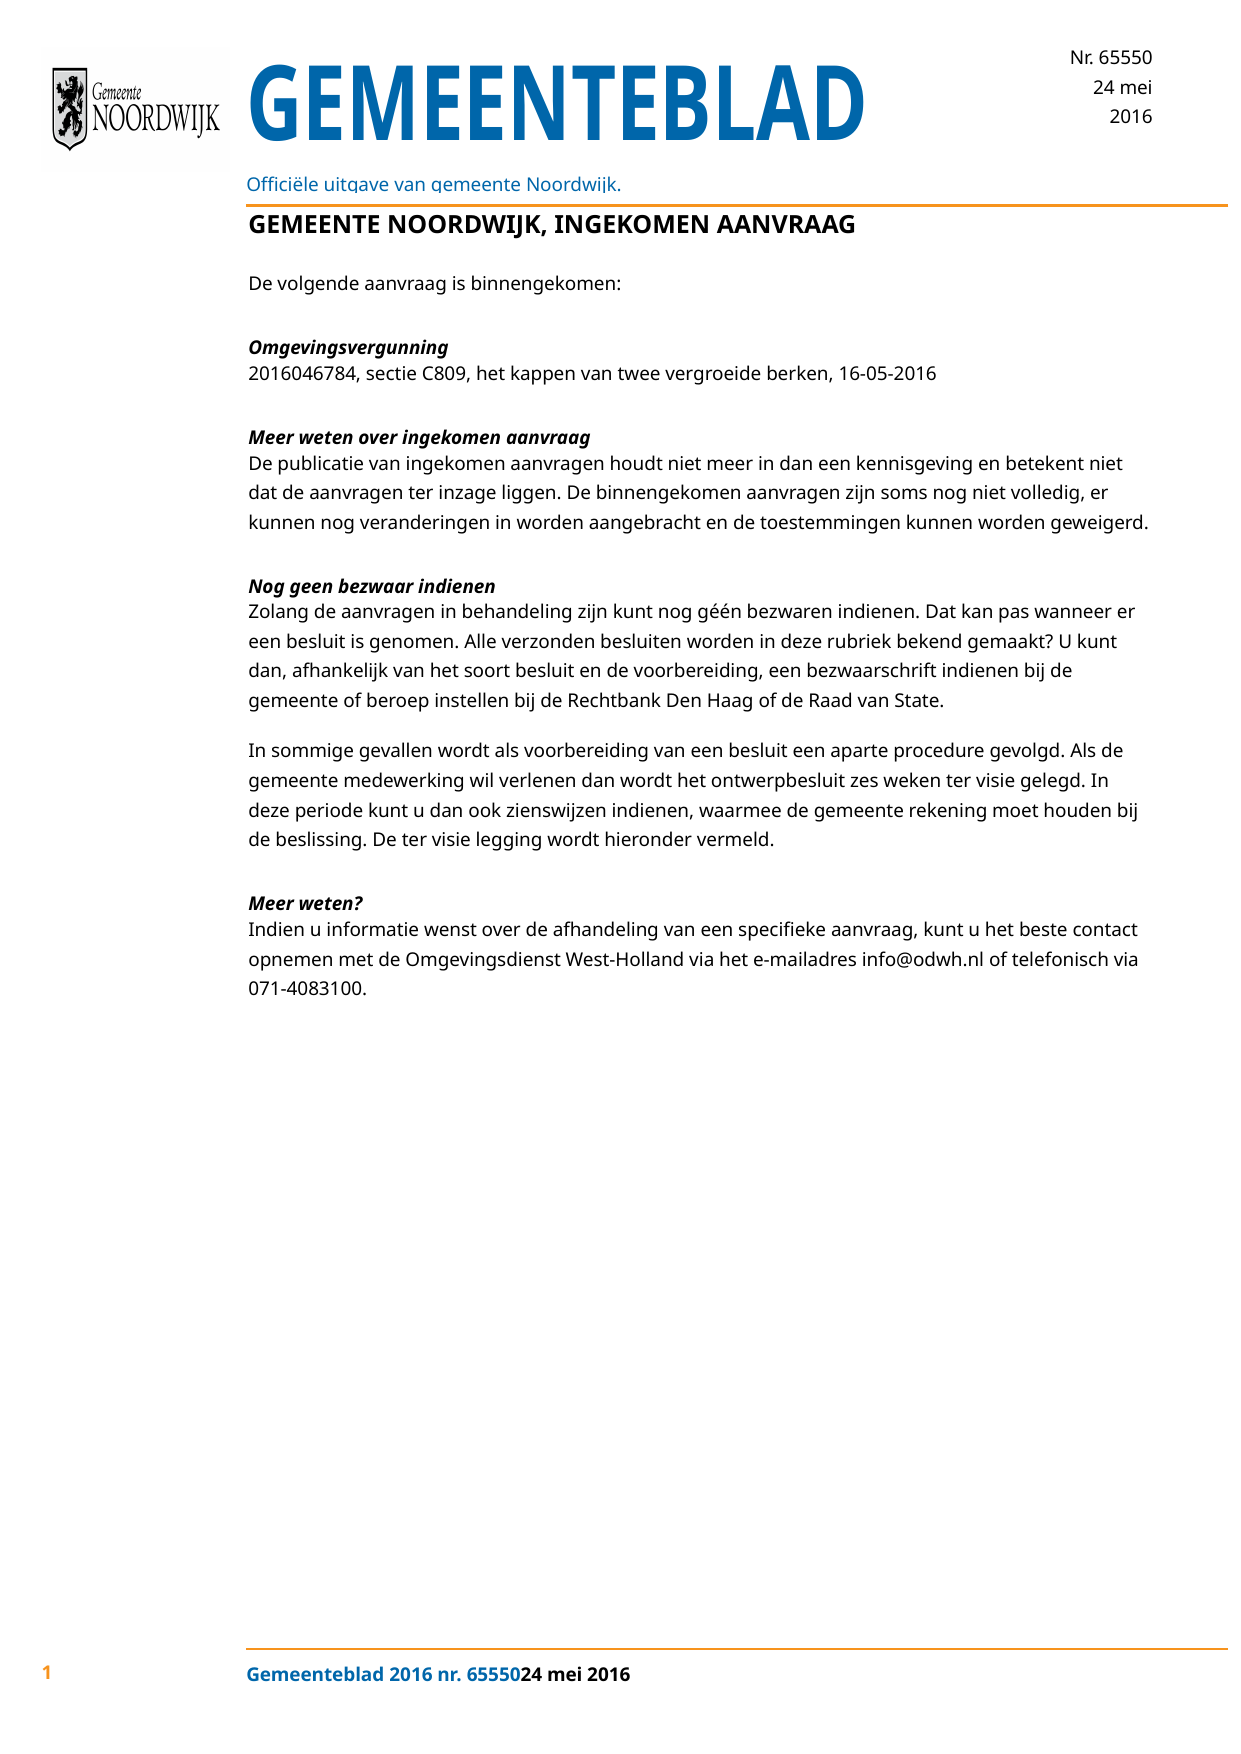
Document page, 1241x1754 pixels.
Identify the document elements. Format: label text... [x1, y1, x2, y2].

text De volgende aanvraag is binnengekomen: [248, 270, 1152, 296]
text In sommige gevallen wordt als voorbereiding van een besluit een aparte procedure gevolgd. Als de gemeente medewerking wil verlenen dan wordt het ontwerpbesluit zes weken ter visie gelegd. In deze periode kunt u dan ook zienswijzen indienen, waarmee de gemeente rekening moet houden bij de beslissing. De ter visie legging wordt hieronder vermeld. [248, 738, 1152, 852]
text Meer weten? [248, 890, 1152, 916]
text 2016046784, sectie C809, het kappen van twee vergroeide berken, 16-05-2016 [248, 360, 1152, 386]
text Omgevingsvergunning [248, 334, 1152, 360]
picture [41, 47, 231, 172]
text GEMEENTE NOORDWIJK, INGEKOMEN AANVRAAG [248, 207, 1152, 241]
text Meer weten over ingekomen aanvraag [248, 424, 1152, 450]
text Nog geen bezwaar indienen [248, 573, 1152, 598]
text De publicatie van ingekomen aanvragen houdt niet meer in dan een kennisgeving en betekent niet dat de aanvragen ter inzage liggen. De binnengekomen aanvragen zijn soms nog niet volledig, er kunnen nog veranderingen in worden aangebracht en de toestemmingen kunnen worden geweigerd. [248, 450, 1152, 534]
text Indien u informatie wenst over de afhandeling van een specifieke aanvraag, kunt u het beste contact opnemen met de Omgevingsdienst West-Holland via het e-mailadres info@odwh.nl of telefonisch via 071-4083100. [248, 916, 1152, 1001]
text Zolang de aanvragen in behandeling zijn kunt nog géén bezwaren indienen. Dat kan pas wanneer er een besluit is genomen. Alle verzonden besluiten worden in deze rubriek bekend gemaakt? U kunt dan, afhankelijk van het soort besluit en de voorbereiding, een bezwaarschrift indienen bij de gemeente of beroep instellen bij de Rechtbank Den Haag of de Raad van State. [248, 598, 1152, 713]
